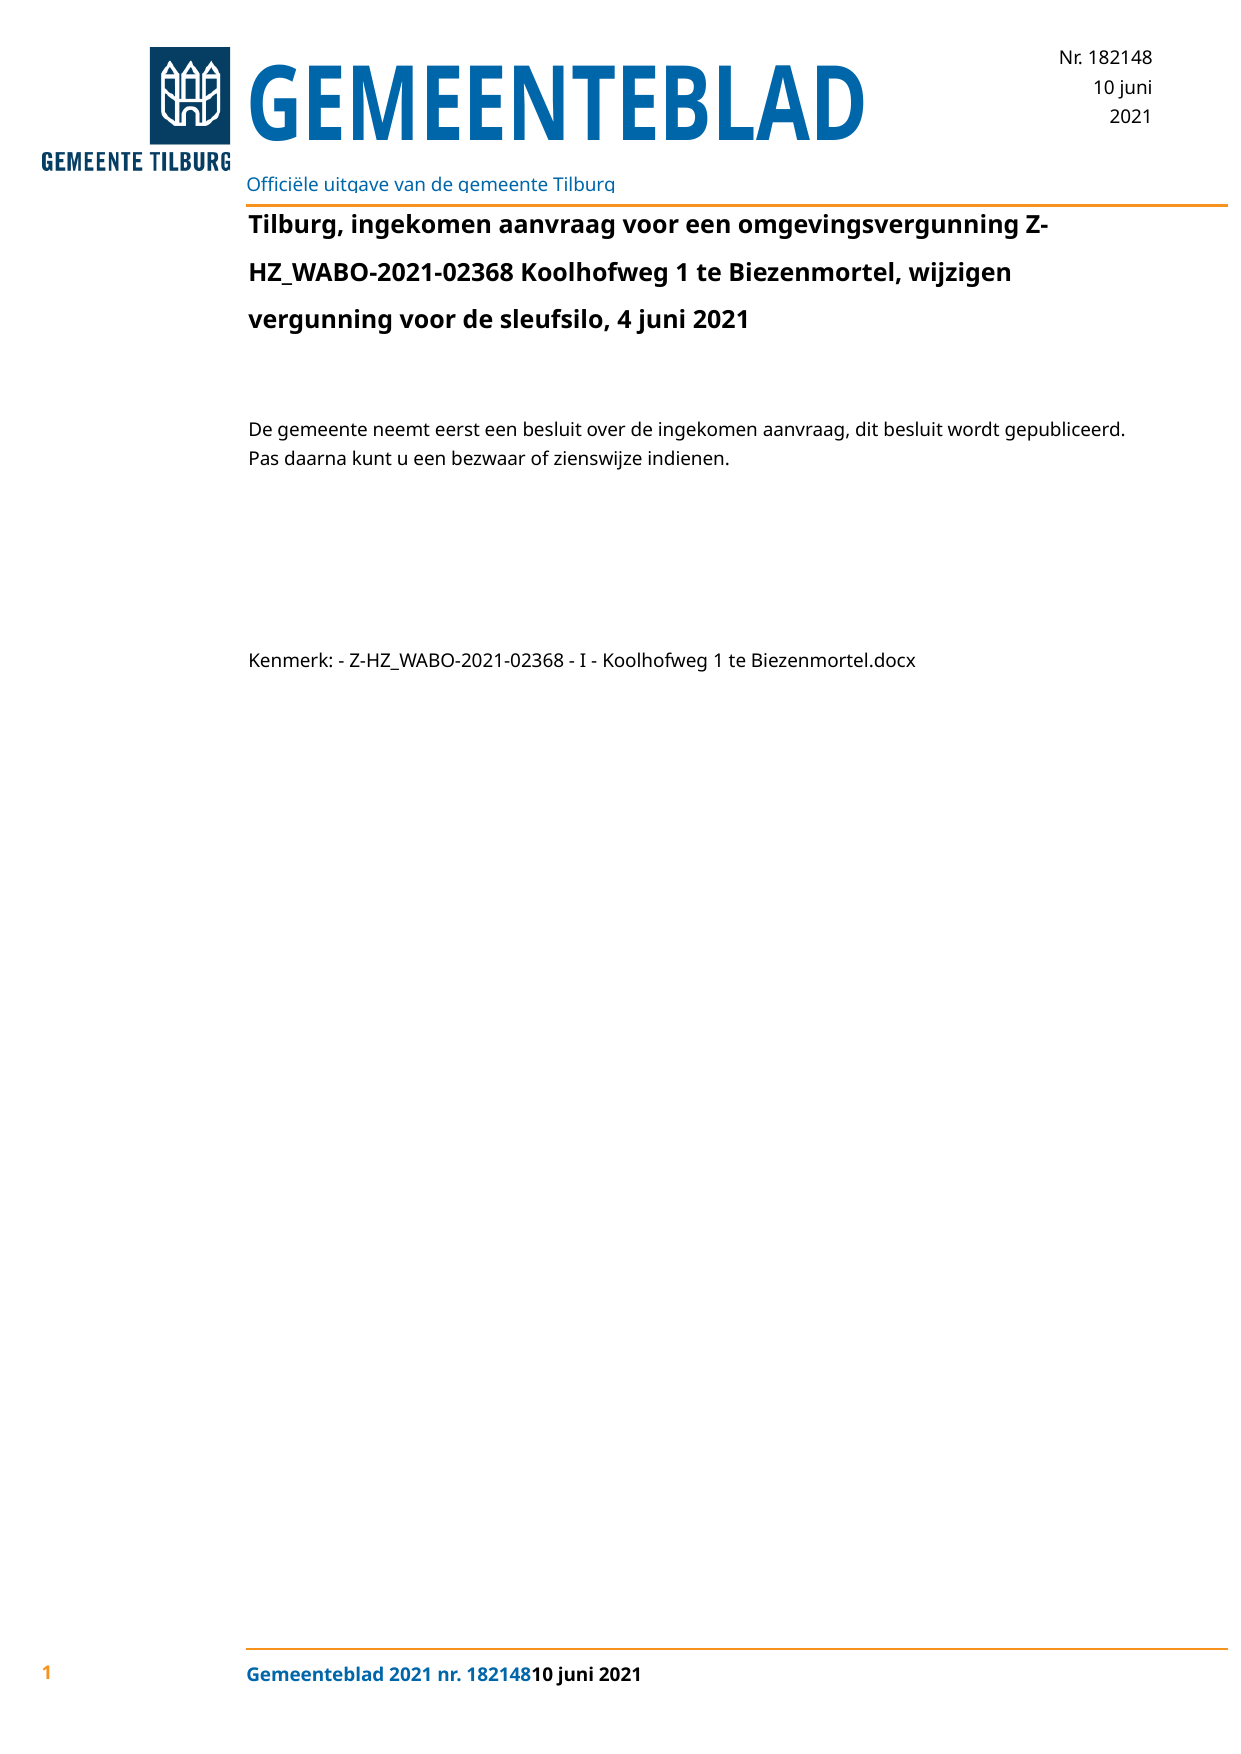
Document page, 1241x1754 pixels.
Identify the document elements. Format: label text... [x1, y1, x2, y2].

picture [41, 47, 231, 172]
text Tilburg, ingekomen aanvraag voor een omgevingsvergunning Z-HZ_WABO-2021-02368 Koolhofweg 1 te Biezenmortel, wijzigen vergunning voor de sleufsilo, 4 juni 2021 [248, 207, 1152, 336]
text Kenmerk: - Z-HZ_WABO-2021-02368 - I - Koolhofweg 1 te Biezenmortel.docx [248, 647, 1152, 673]
text De gemeente neemt eerst een besluit over de ingekomen aanvraag, dit besluit wordt gepubliceerd. Pas daarna kunt u een bezwaar of zienswijze indienen. [248, 416, 1152, 471]
